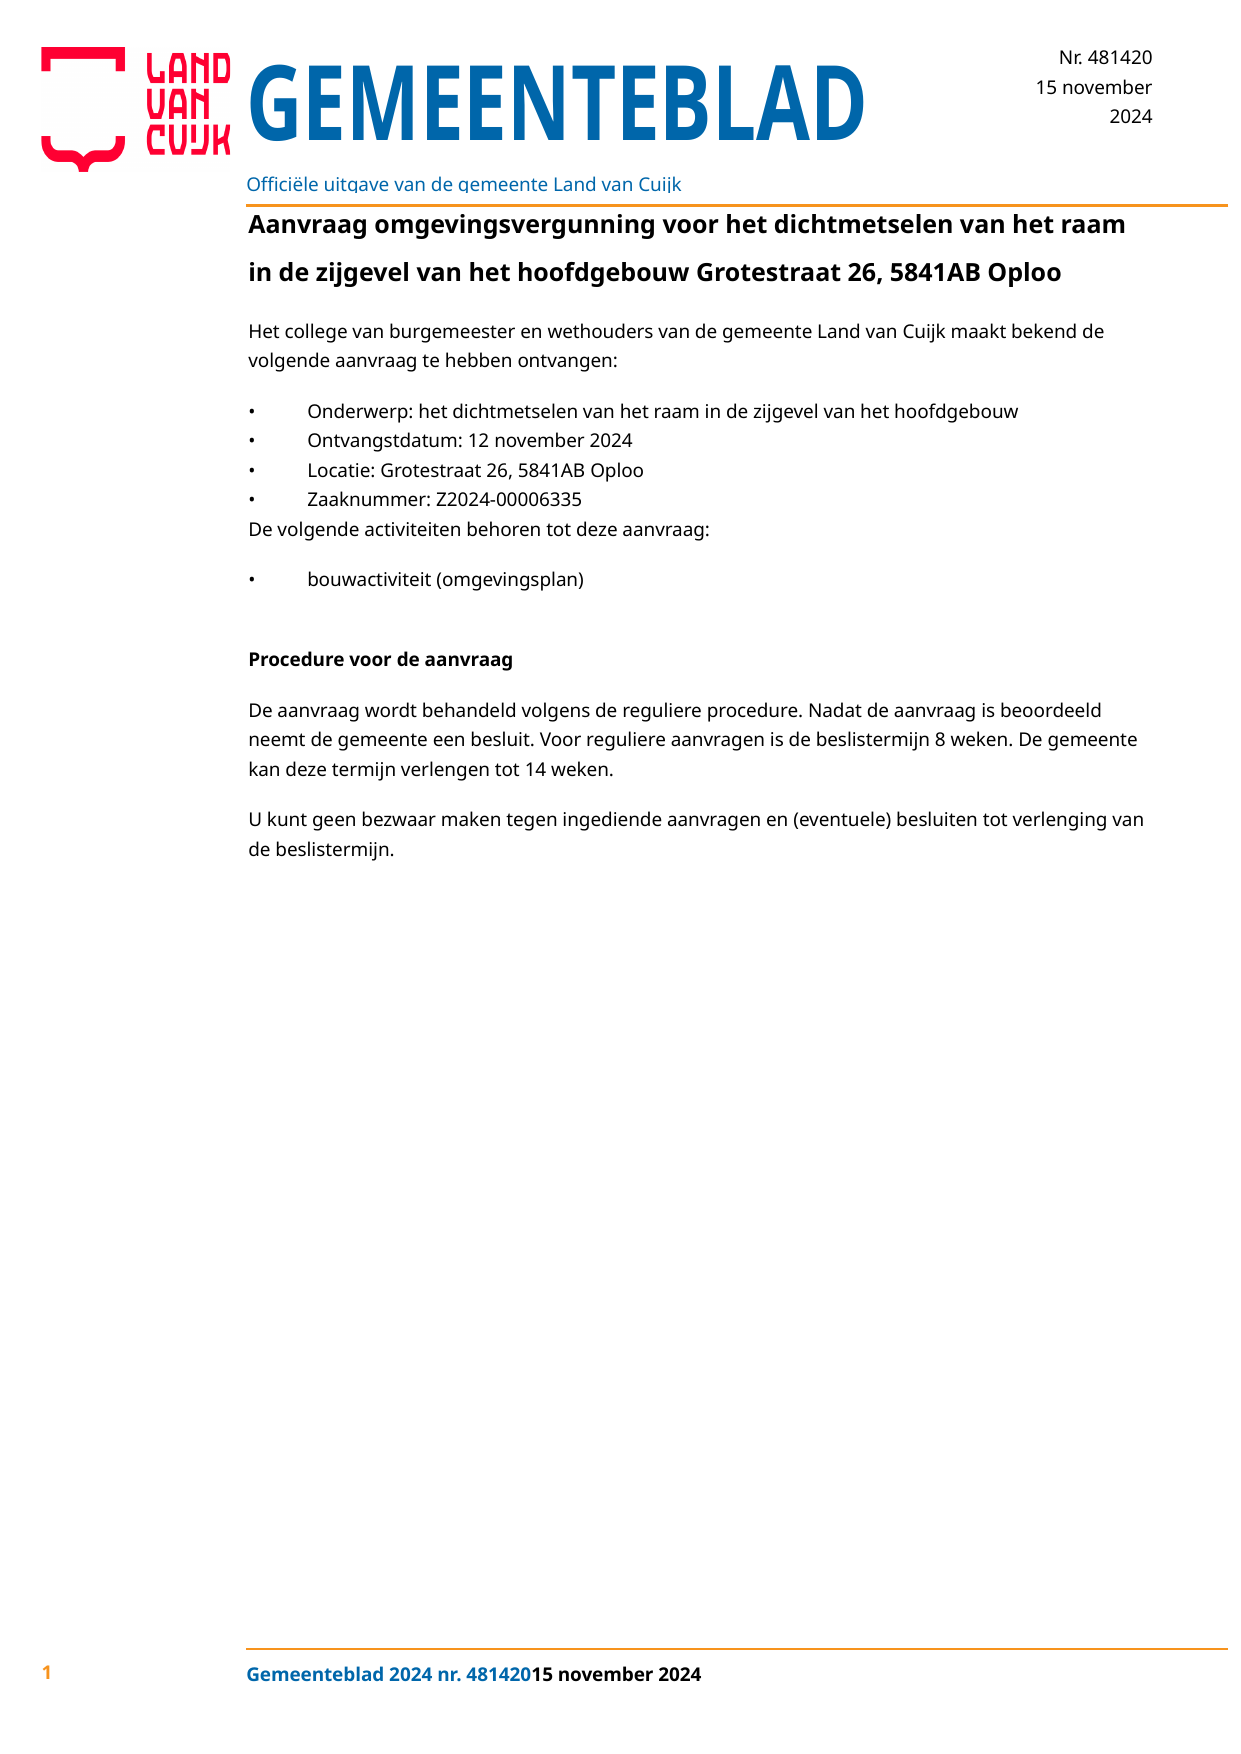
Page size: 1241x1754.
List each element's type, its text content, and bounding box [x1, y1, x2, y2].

text Procedure voor de aanvraag [248, 647, 1152, 672]
list Zaaknummer: Z2024-00006335 [248, 487, 1152, 512]
text Aanvraag omgevingsvergunning voor het dichtmetselen van het raam in de zijgevel van het hoofdgebouw Grotestraat 26, 5841AB Oploo [248, 207, 1152, 288]
text De aanvraag wordt behandeld volgens de reguliere procedure. Nadat de aanvraag is beoordeeld neemt de gemeente een besluit. Voor reguliere aanvragen is de beslistermijn 8 weken. De gemeente kan deze termijn verlengen tot 14 weken. [248, 697, 1152, 782]
text U kunt geen bezwaar maken tegen ingediende aanvragen en (eventuele) besluiten tot verlenging van de beslistermijn. [248, 807, 1152, 862]
text De volgende activiteiten behoren tot deze aanvraag: [248, 516, 1152, 542]
list Ontvangstdatum: 12 november 2024 [248, 427, 1152, 453]
list Locatie: Grotestraat 26, 5841AB Oploo [248, 457, 1152, 483]
text Het college van burgemeester en wethouders van de gemeente Land van Cuijk maakt bekend de volgende aanvraag te hebben ontvangen: [248, 318, 1152, 373]
list Onderwerp: het dichtmetselen van het raam in de zijgevel van het hoofdgebouw [248, 398, 1152, 424]
list bouwactiviteit (omgevingsplan) [248, 567, 1152, 592]
picture [41, 47, 231, 172]
